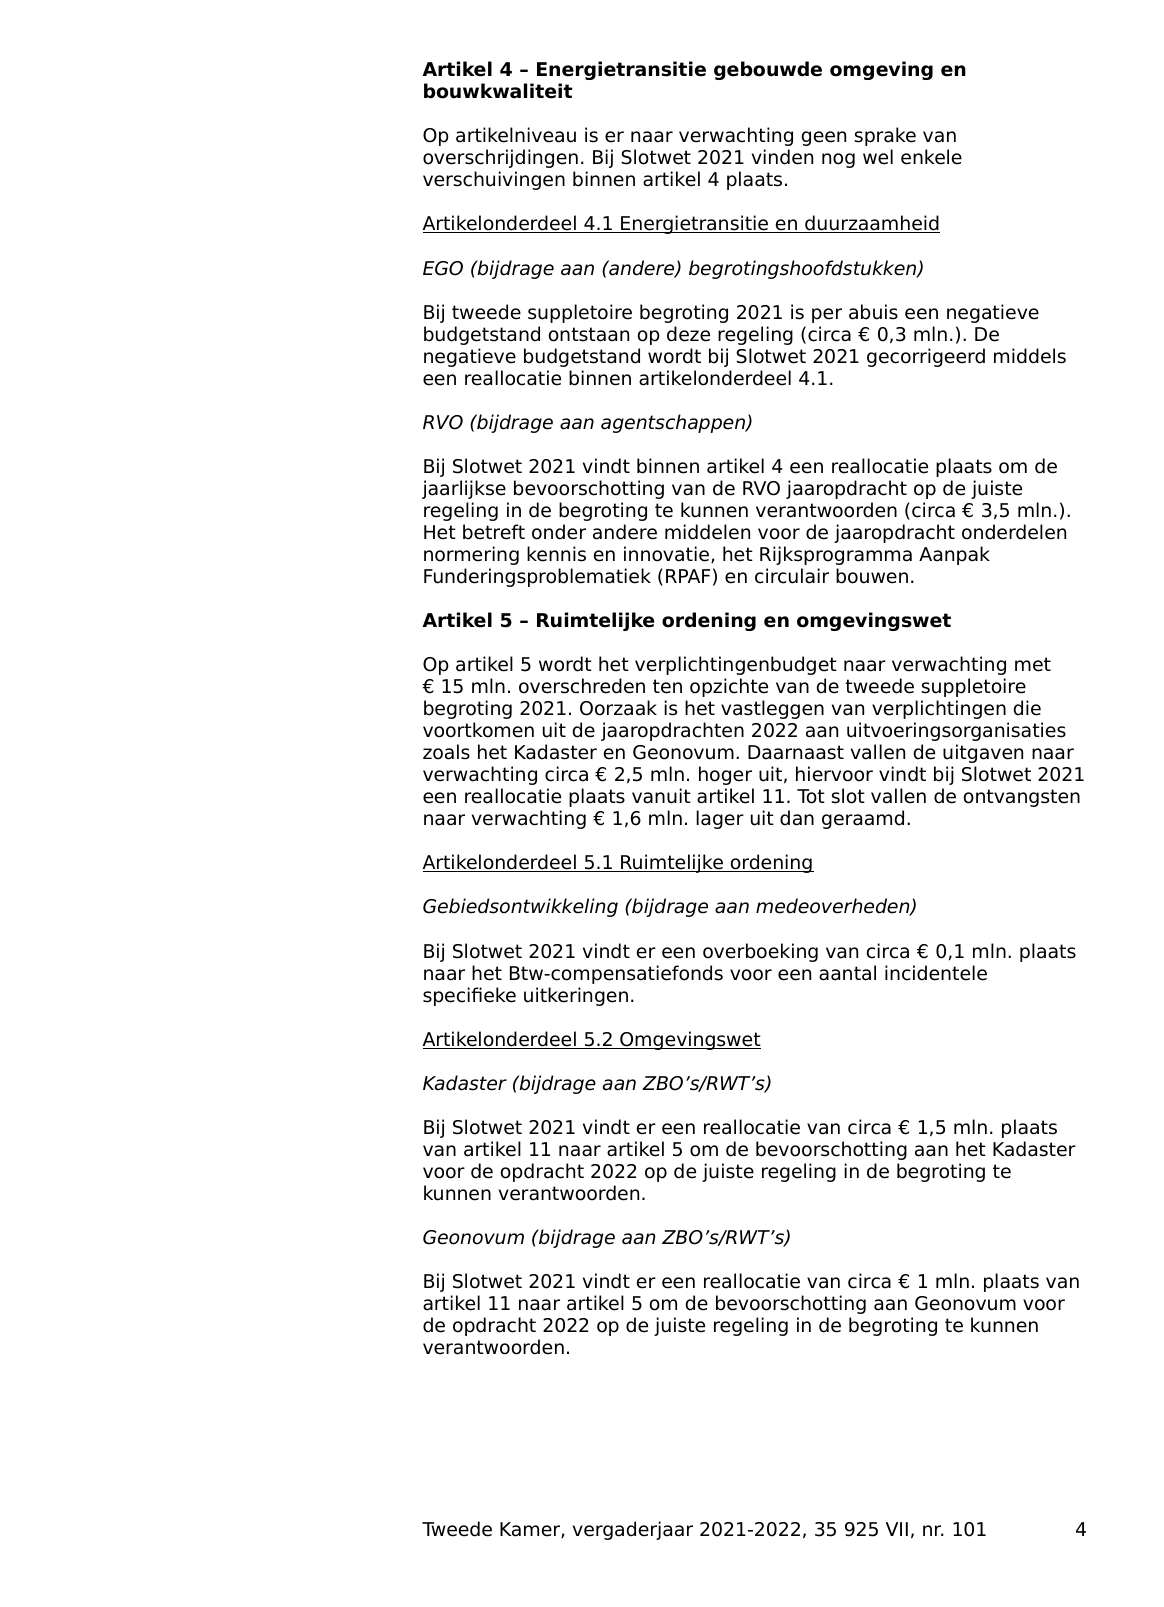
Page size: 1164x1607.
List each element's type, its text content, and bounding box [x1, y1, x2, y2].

subtitle Geonovum (bijdrage aan ZBO’s/RWT’s) [422, 1227, 1087, 1249]
subtitle Artikelonderdeel 4.1 Energietransitie en duurzaamheid [422, 213, 1087, 235]
text Bij Slotwet 2021 vindt er een reallocatie van circa € 1 mln. plaats van artikel 11 naar artikel 5 om de bevoorschotting aan Geonovum voor de opdracht 2022 op de juiste regeling in de begroting te kunnen verantwoorden. [422, 1271, 1087, 1359]
subtitle Artikelonderdeel 5.1 Ruimtelijke ordening [422, 852, 1087, 874]
text Op artikelniveau is er naar verwachting geen sprake van overschrijdingen. Bij Slotwet 2021 vinden nog wel enkele verschuivingen binnen artikel 4 plaats. [422, 125, 1087, 191]
text Bij Slotwet 2021 vindt er een overboeking van circa € 0,1 mln. plaats naar het Btw-compensatiefonds voor een aantal incidentele specifieke uitkeringen. [422, 941, 1087, 1006]
subtitle Artikelonderdeel 5.2 Omgevingswet [422, 1029, 1087, 1051]
text Bij tweede suppletoire begroting 2021 is per abuis een negatieve budgetstand ontstaan op deze regeling (circa € 0,3 mln.). De negatieve budgetstand wordt bij Slotwet 2021 gecorrigeerd middels een reallocatie binnen artikelonderdeel 4.1. [422, 302, 1087, 389]
subtitle Kadaster (bijdrage aan ZBO’s/RWT’s) [422, 1073, 1087, 1095]
text Bij Slotwet 2021 vindt er een reallocatie van circa € 1,5 mln. plaats van artikel 11 naar artikel 5 om de bevoorschotting aan het Kadaster voor de opdracht 2022 op de juiste regeling in de begroting te kunnen verantwoorden. [422, 1117, 1087, 1205]
text Op artikel 5 wordt het verplichtingenbudget naar verwachting met € 15 mln. overschreden ten opzichte van de tweede suppletoire begroting 2021. Oorzaak is het vastleggen van verplichtingen die voortkomen uit de jaaropdrachten 2022 aan uitvoeringsorganisaties zoals het Kadaster en Geonovum. Daarnaast vallen de uitgaven naar verwachting circa € 2,5 mln. hoger uit, hiervoor vindt bij Slotwet 2021 een reallocatie plaats vanuit artikel 11. Tot slot vallen de ontvangsten naar verwachting € 1,6 mln. lager uit dan geraamd. [422, 654, 1087, 830]
subtitle Gebiedsontwikkeling (bijdrage aan medeoverheden) [422, 896, 1087, 918]
text Bij Slotwet 2021 vindt binnen artikel 4 een reallocatie plaats om de jaarlijkse bevoorschotting van de RVO jaaropdracht op de juiste regeling in de begroting te kunnen verantwoorden (circa € 3,5 mln.). Het betreft onder andere middelen voor de jaaropdracht onderdelen normering kennis en innovatie, het Rijksprogramma Aanpak Funderingsproblematiek (RPAF) en circulair bouwen. [422, 456, 1087, 588]
subtitle Artikel 5 – Ruimtelijke ordening en omgevingswet [422, 610, 1087, 632]
subtitle RVO (bijdrage aan agentschappen) [422, 412, 1087, 434]
subtitle EGO (bijdrage aan (andere) begrotingshoofdstukken) [422, 257, 1087, 279]
subtitle Artikel 4 – Energietransitie gebouwde omgeving en bouwkwaliteit [422, 59, 1087, 103]
